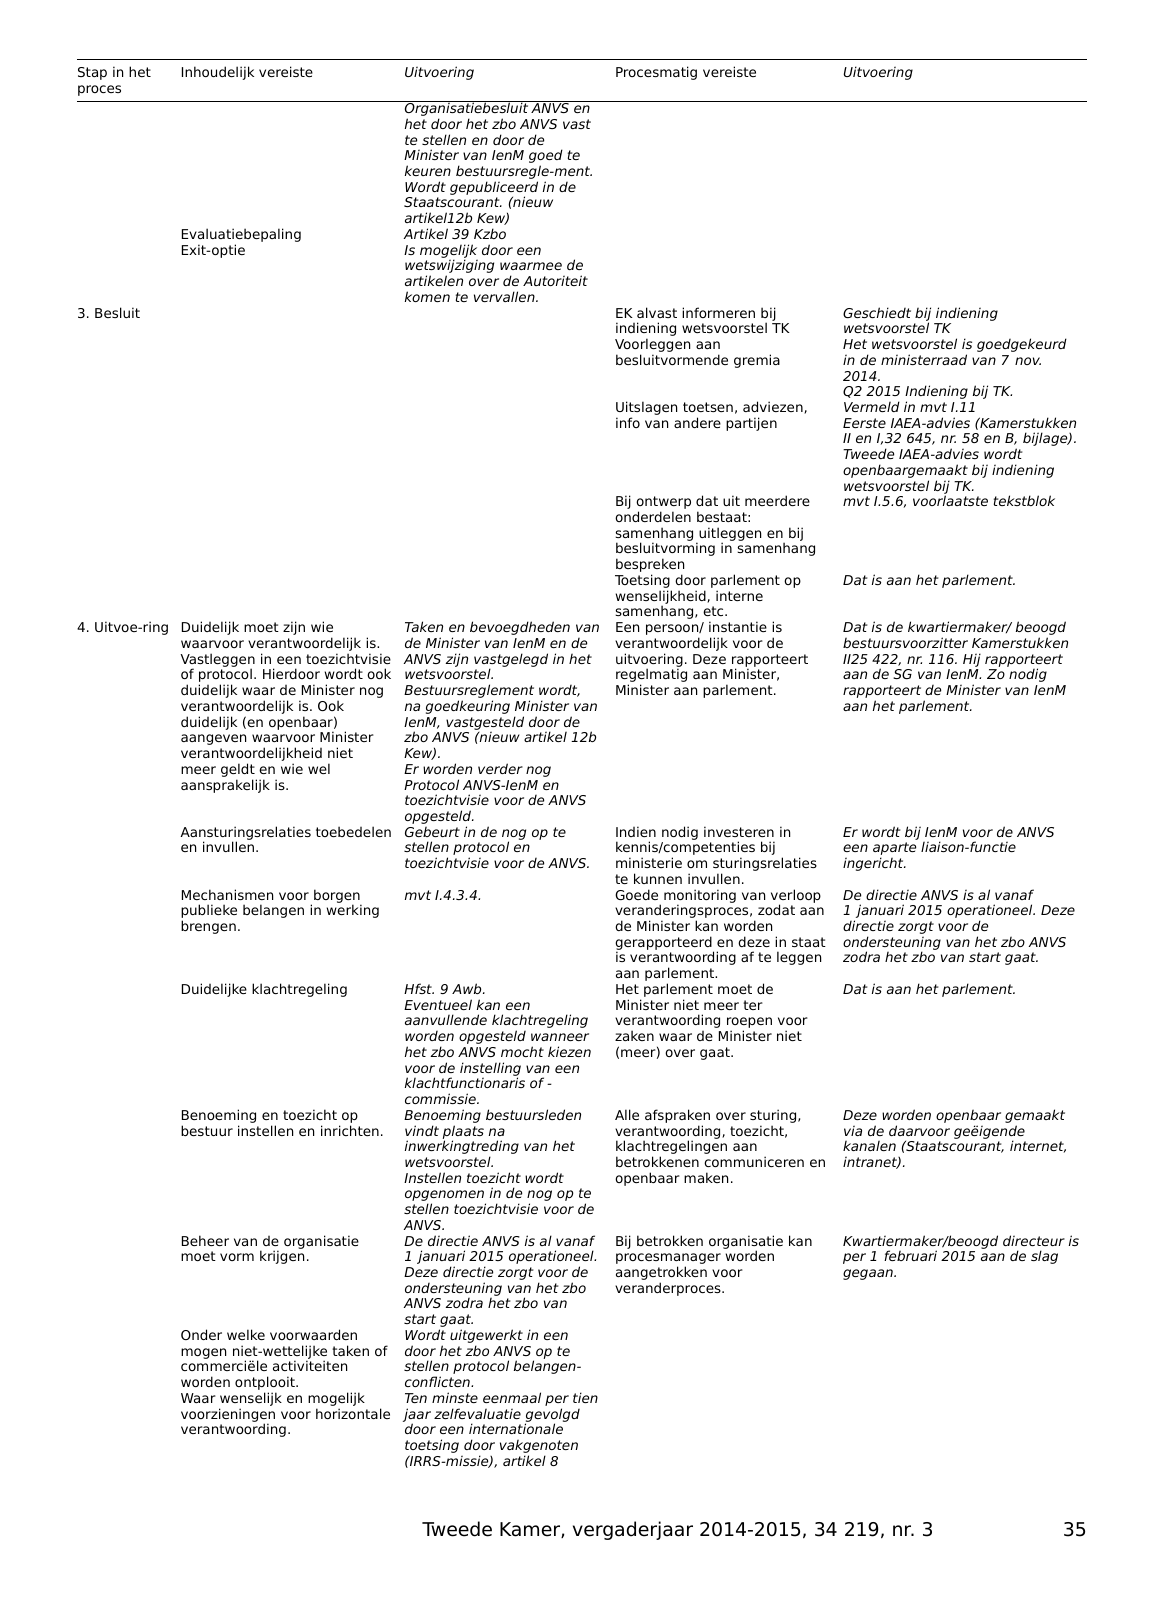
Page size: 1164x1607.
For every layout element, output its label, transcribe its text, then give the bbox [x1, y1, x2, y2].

table_cell Het parlement moet de Minister niet meer ter verantwoording roepen voor zaken waar de Minister niet (meer) over gaat. [609, 982, 837, 1108]
table_cell [609, 1328, 837, 1391]
table_cell [77, 1108, 174, 1233]
table_cell [77, 243, 174, 305]
table_cell Benoeming bestuursleden vindt plaats na inwerkingtreding van het wetsvoorstel. Instellen toezicht wordt opgenomen in de nog op te stellen toezichtvisie voor de ANVS. [398, 1108, 609, 1233]
table_cell [837, 227, 1087, 242]
table_cell [77, 573, 174, 620]
table_cell [398, 494, 609, 573]
table_cell Dat is aan het parlement. [837, 573, 1087, 620]
table_cell [77, 337, 174, 400]
table_cell De directie ANVS is al vanaf 1 januari 2015 operationeel. Deze directie zorgt voor de ondersteuning van het zbo ANVS zodra het zbo van start gaat. [837, 888, 1087, 982]
table_cell [77, 1391, 174, 1469]
table_cell Vermeld in mvt I.11 Eerste IAEA-advies (Kamerstukken II en I,32 645, nr. 58 en B, bijlage). Tweede IAEA-advies wordt openbaargemaakt bij indiening wetsvoorstel bij TK. [837, 400, 1087, 494]
table_cell [398, 305, 609, 337]
table_cell Is mogelijk door een wetswijziging waarmee de artikelen over de Autoriteit komen te vervallen. [398, 243, 609, 305]
table_cell De directie ANVS is al vanaf 1 januari 2015 operationeel. Deze directie zorgt voor de ondersteuning van het zbo ANVS zodra het zbo van start gaat. [398, 1234, 609, 1328]
table_cell Duidelijke klachtregeling [175, 982, 398, 1108]
table_cell Kwartiermaker/beoogd directeur is per 1 februari 2015 aan de slag gegaan. [837, 1234, 1087, 1328]
table_cell [175, 573, 398, 620]
table_header Procesmatig vereiste [609, 60, 837, 101]
table_cell [609, 227, 837, 242]
table_header Inhoudelijk vereiste [175, 60, 398, 101]
table_cell Bij betrokken organisatie kan procesmanager worden aangetrokken voor veranderproces. [609, 1234, 837, 1328]
table_cell Geschiedt bij indiening wetsvoorstel TK [837, 305, 1087, 337]
table_cell Deze worden openbaar gemaakt via de daarvoor geëigende kanalen (Staatscourant, internet, intranet). [837, 1108, 1087, 1233]
table_cell [175, 400, 398, 494]
table_cell Goede monitoring van verloop veranderingsproces, zodat aan de Minister kan worden gerapporteerd en deze in staat is verantwoording af te leggen aan parlement. [609, 888, 837, 982]
table_cell Aansturingsrelaties toebedelen en invullen. [175, 825, 398, 887]
table_cell [175, 305, 398, 337]
table_cell Onder welke voorwaarden mogen niet-wettelijke taken of commerciële activiteiten worden ontplooit. [175, 1328, 398, 1391]
table_cell Artikel 39 Kzbo [398, 227, 609, 242]
table_header Uitvoering [398, 60, 609, 101]
table_cell Duidelijk moet zijn wie waarvoor verantwoordelijk is. Vastleggen in een toezichtvisie of protocol. Hierdoor wordt ook duidelijk waar de Minister nog verantwoordelijk is. Ook duidelijk (en openbaar) aangeven waarvoor Minister verantwoordelijkheid niet meer geldt en wie wel aansprakelijk is. [175, 620, 398, 824]
table_cell mvt I.4.3.4. [398, 888, 609, 982]
table_cell Waar wenselijk en mogelijk voorzieningen voor horizontale verantwoording. [175, 1391, 398, 1469]
table_cell 3. Besluit [77, 305, 174, 337]
table_cell [175, 494, 398, 573]
table_cell mvt I.5.6, voorlaatste tekstblok [837, 494, 1087, 573]
table_cell [609, 102, 837, 227]
table_cell Taken en bevoegdheden van de Minister van IenM en de ANVS zijn vastgelegd in het wetsvoorstel. Bestuursreglement wordt, na goedkeuring Minister van IenM, vastgesteld door de zbo ANVS (nieuw artikel 12b Kew). Er worden verder nog Protocol ANVS-IenM en toezichtvisie voor de ANVS opgesteld. [398, 620, 609, 824]
table_cell [398, 337, 609, 400]
table_cell [77, 102, 174, 227]
table_cell [837, 1328, 1087, 1391]
table_cell [175, 337, 398, 400]
table_cell Alle afspraken over sturing, verantwoording, toezicht, klachtregelingen aan betrokkenen communiceren en openbaar maken. [609, 1108, 837, 1233]
table_cell [77, 1328, 174, 1391]
table_cell Exit-optie [175, 243, 398, 305]
table_cell [398, 400, 609, 494]
table_cell Voorleggen aan besluitvormende gremia [609, 337, 837, 400]
table_cell [609, 1391, 837, 1469]
table_cell Organisatiebesluit ANVS en het door het zbo ANVS vast te stellen en door de Minister van IenM goed te keuren bestuursregle-ment. Wordt gepubliceerd in de Staatscourant. (nieuw artikel12b Kew) [398, 102, 609, 227]
table_cell [77, 982, 174, 1108]
table_cell Toetsing door parlement op wenselijkheid, interne samenhang, etc. [609, 573, 837, 620]
table_cell Een persoon/ instantie is verantwoordelijk voor de uitvoering. Deze rapporteert regelmatig aan Minister, Minister aan parlement. [609, 620, 837, 824]
table_cell [77, 494, 174, 573]
table_cell [77, 825, 174, 887]
table_cell Er wordt bij IenM voor de ANVS een aparte liaison-functie ingericht. [837, 825, 1087, 887]
table_cell Mechanismen voor borgen publieke belangen in werking brengen. [175, 888, 398, 982]
table_cell Ten minste eenmaal per tien jaar zelfevaluatie gevolgd door een internationale toetsing door vakgenoten (IRRS-missie), artikel 8 [398, 1391, 609, 1469]
table_cell Het wetsvoorstel is goedgekeurd in de ministerraad van 7 nov. 2014. Q2 2015 Indiening bij TK. [837, 337, 1087, 400]
table_header Stap in het proces [77, 60, 174, 101]
table_cell Bij ontwerp dat uit meerdere onderdelen bestaat: samenhang uitleggen en bij besluitvorming in samenhang bespreken [609, 494, 837, 573]
table_cell Dat is aan het parlement. [837, 982, 1087, 1108]
table_header Uitvoering [837, 60, 1087, 101]
table_cell Beheer van de organisatie moet vorm krijgen. [175, 1234, 398, 1328]
table_cell [77, 227, 174, 242]
table_cell Benoeming en toezicht op bestuur instellen en inrichten. [175, 1108, 398, 1233]
table_cell [398, 573, 609, 620]
table_cell [77, 1234, 174, 1328]
table_cell [77, 400, 174, 494]
table_cell Wordt uitgewerkt in een door het zbo ANVS op te stellen protocol belangen-conflicten. [398, 1328, 609, 1391]
table_cell [837, 1391, 1087, 1469]
table_cell [77, 888, 174, 982]
table_cell EK alvast informeren bij indiening wetsvoorstel TK [609, 305, 837, 337]
table_cell Uitslagen toetsen, adviezen, info van andere partijen [609, 400, 837, 494]
table_cell Indien nodig investeren in kennis/competenties bij ministerie om sturingsrelaties te kunnen invullen. [609, 825, 837, 887]
table_cell [837, 102, 1087, 227]
table_cell [837, 243, 1087, 305]
table_cell Dat is de kwartiermaker/ beoogd bestuursvoorzitter Kamerstukken II25 422, nr. 116. Hij rapporteert aan de SG van IenM. Zo nodig rapporteert de Minister van IenM aan het parlement. [837, 620, 1087, 824]
table_cell [609, 243, 837, 305]
table_cell Evaluatiebepaling [175, 227, 398, 242]
table_cell Hfst. 9 Awb. Eventueel kan een aanvullende klachtregeling worden opgesteld wanneer het zbo ANVS mocht kiezen voor de instelling van een klachtfunctionaris of -commissie. [398, 982, 609, 1108]
table_cell 4. Uitvoe-ring [77, 620, 174, 824]
table_cell Gebeurt in de nog op te stellen protocol en toezichtvisie voor de ANVS. [398, 825, 609, 887]
table_cell [175, 102, 398, 227]
